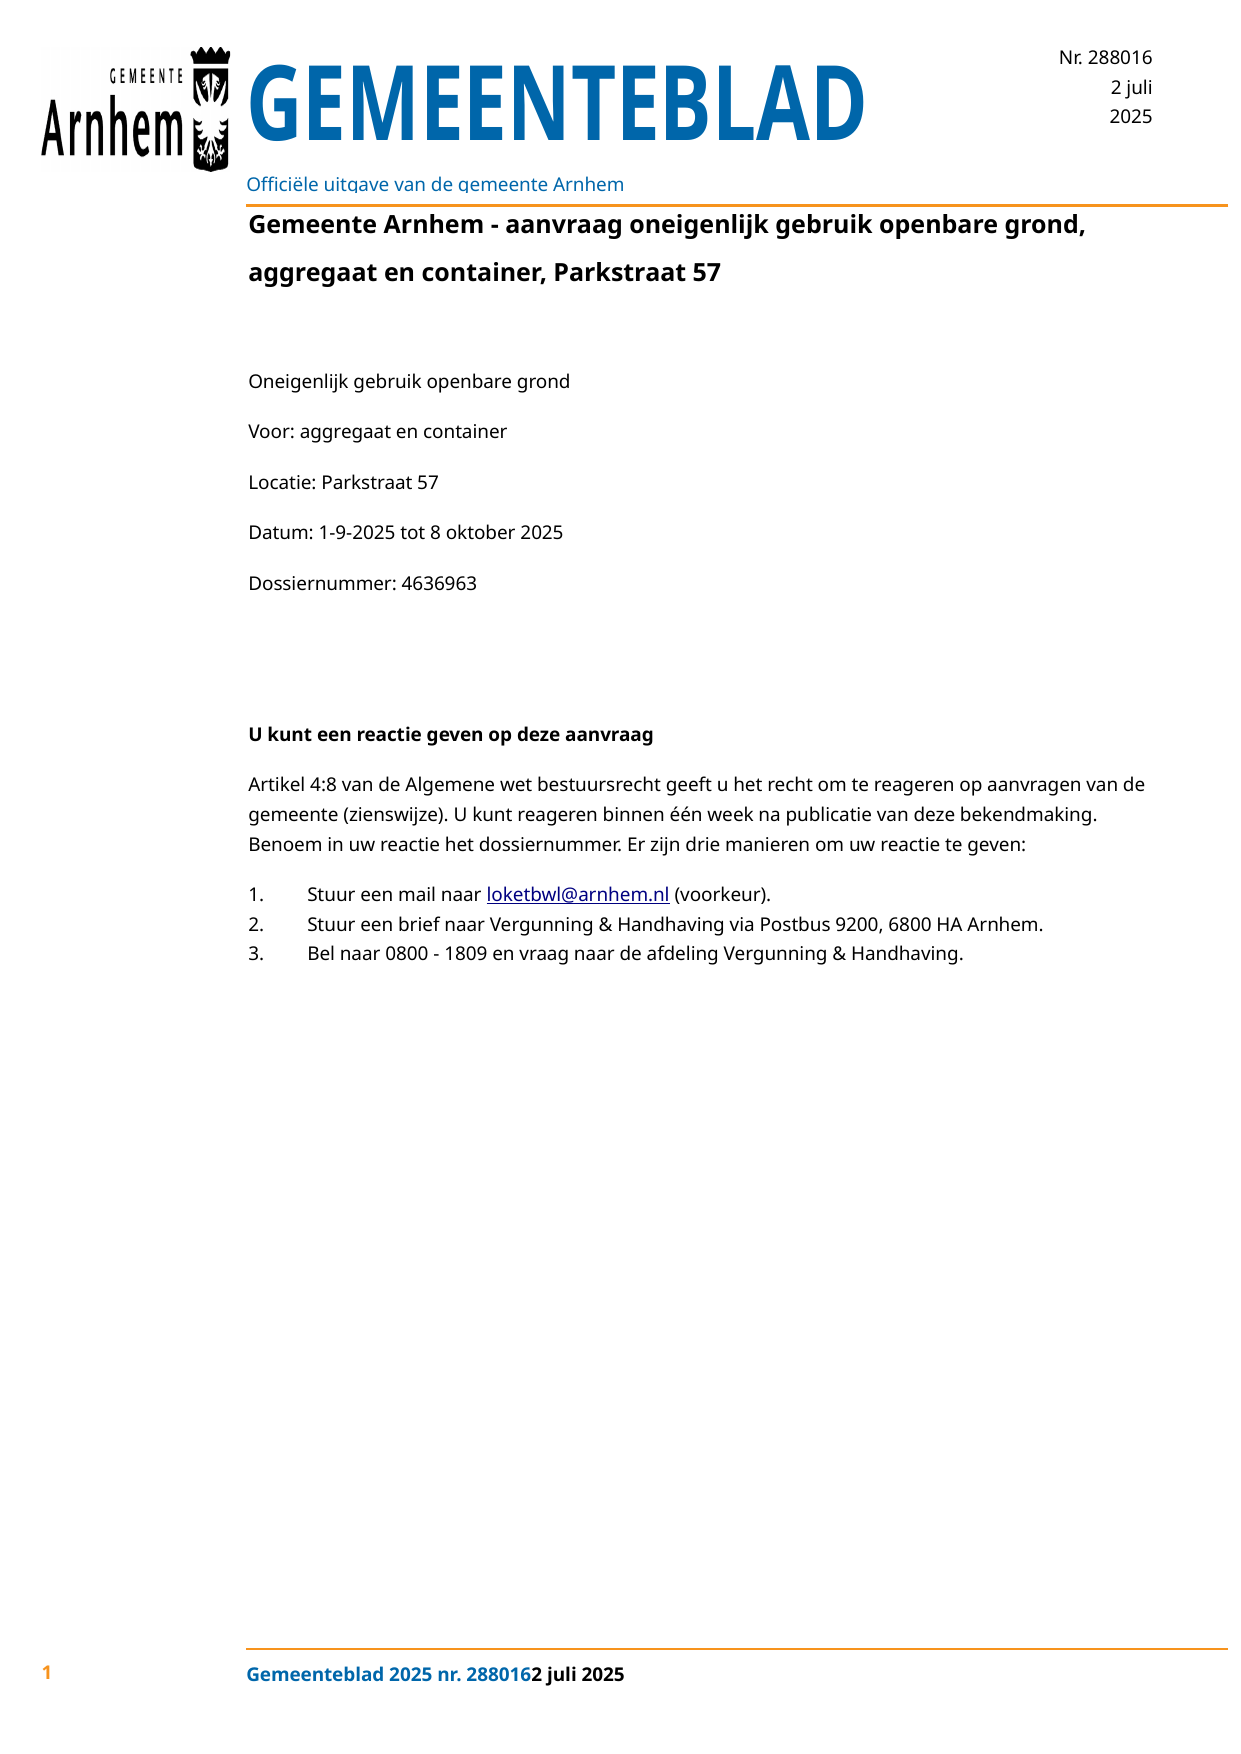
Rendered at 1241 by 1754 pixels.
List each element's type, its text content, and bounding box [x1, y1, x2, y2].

text Voor: aggregaat en container [248, 419, 1152, 444]
text Gemeente Arnhem - aanvraag oneigenlijk gebruik openbare grond, aggregaat en container, Parkstraat 57 [248, 207, 1152, 288]
picture [41, 47, 231, 172]
text Datum: 1-9-2025 tot 8 oktober 2025 [248, 519, 1152, 545]
text Locatie: Parkstraat 57 [248, 469, 1152, 495]
list Bel naar 0800 - 1809 en vraag naar de afdeling Vergunning & Handhaving. [248, 940, 1152, 966]
text Oneigenlijk gebruik openbare grond [248, 368, 1152, 394]
text Dossiernummer: 4636963 [248, 570, 1152, 596]
list Stuur een brief naar Vergunning & Handhaving via Postbus 9200, 6800 HA Arnhem. [248, 911, 1152, 937]
text Artikel 4:8 van de Algemene wet bestuursrecht geeft u het recht om te reageren op aanvragen van de gemeente (zienswijze). U kunt reageren binnen één week na publicatie van deze bekendmaking. Benoem in uw reactie het dossiernummer. Er zijn drie manieren om uw reactie te geven: [248, 772, 1152, 857]
list Stuur een mail naar loketbwl@arnhem.nl (voorkeur). [248, 881, 1152, 907]
text U kunt een reactie geven op deze aanvraag [248, 721, 1152, 747]
